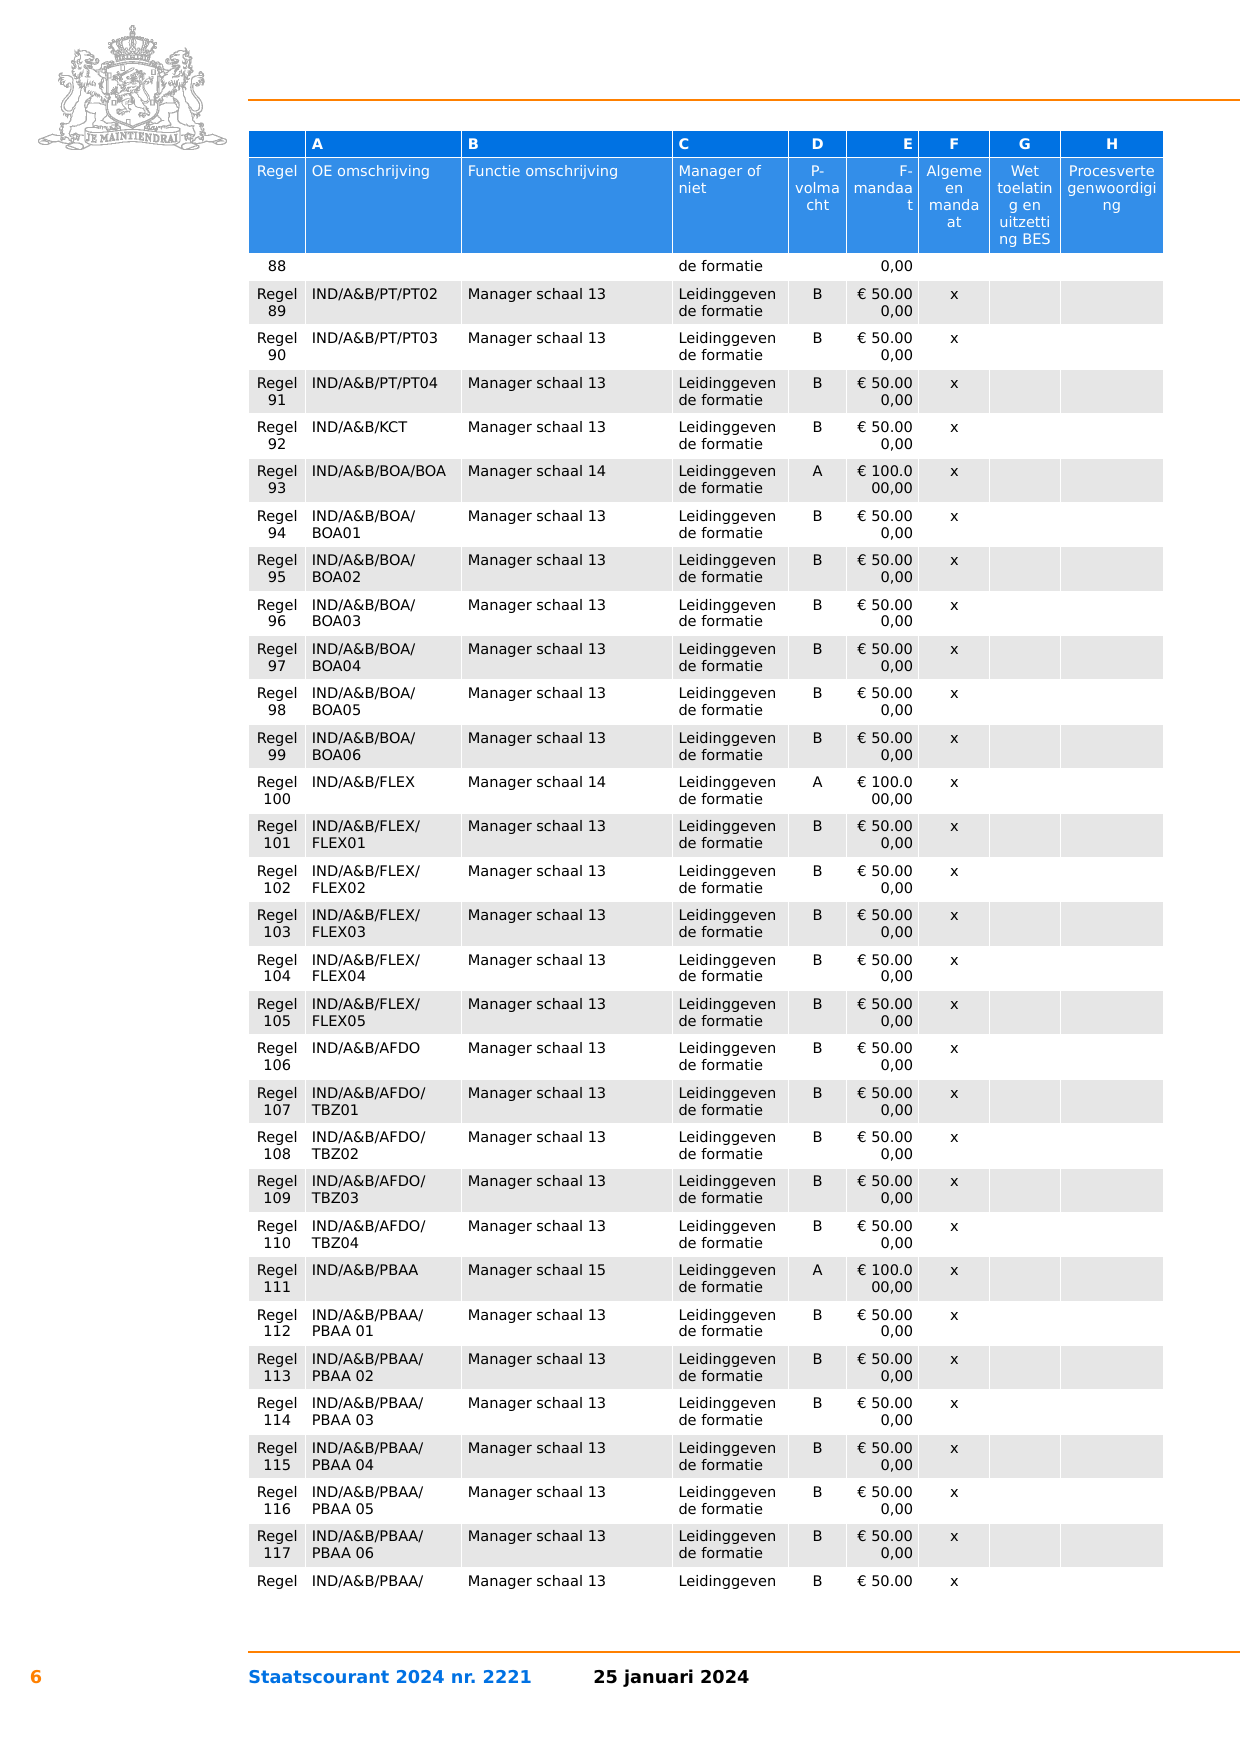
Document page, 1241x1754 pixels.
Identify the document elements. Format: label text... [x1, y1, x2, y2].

table_cell IND/A&B/PBAA [306, 1257, 461, 1301]
table_cell B [789, 1080, 846, 1123]
table_cell [789, 254, 846, 280]
table_cell [462, 254, 672, 280]
table_cell [1061, 459, 1163, 502]
table_cell Regel 106 [249, 1035, 305, 1079]
table_cell [1061, 1390, 1163, 1434]
table_cell Manager schaal 13 [462, 1213, 672, 1256]
table_cell [990, 1435, 1060, 1478]
table_cell Regel 98 [249, 680, 305, 724]
table_cell [1061, 1302, 1163, 1345]
table_cell Manager schaal 13 [462, 902, 672, 946]
table_cell [1061, 1169, 1163, 1212]
table_cell Regel 109 [249, 1169, 305, 1212]
table_cell x [919, 370, 989, 413]
table_cell [990, 325, 1060, 369]
table_cell Leidinggevende formatie [673, 1390, 788, 1434]
table_cell x [919, 1302, 989, 1345]
table_cell [990, 370, 1060, 413]
table_cell Leidinggeven [673, 1568, 788, 1594]
table_cell Regel 107 [249, 1080, 305, 1123]
table_cell Regel [249, 158, 305, 253]
table_cell Leidinggevende formatie [673, 370, 788, 413]
table_cell [1061, 281, 1163, 324]
table_cell x [919, 769, 989, 812]
table_cell B [789, 1435, 846, 1478]
table_cell [1061, 1257, 1163, 1301]
table_cell Functie omschrijving [462, 158, 672, 253]
table_cell B [789, 1124, 846, 1167]
table_cell € 50.000,00 [847, 547, 918, 591]
table_cell [1061, 1479, 1163, 1522]
table_cell [1061, 858, 1163, 901]
table_cell Regel 112 [249, 1302, 305, 1345]
table_cell IND/A&B/FLEX [306, 769, 461, 812]
table_cell Regel 111 [249, 1257, 305, 1301]
table_cell Manager schaal 13 [462, 1479, 672, 1522]
table_cell € 50.000,00 [847, 814, 918, 857]
table_cell B [789, 1479, 846, 1522]
table_cell Leidinggevende formatie [673, 281, 788, 324]
table_cell B [789, 680, 846, 724]
table_cell [1061, 1035, 1163, 1079]
table_cell [990, 1390, 1060, 1434]
table_cell B [789, 370, 846, 413]
table_cell Regel 108 [249, 1124, 305, 1167]
table_cell A [789, 459, 846, 502]
table_cell x [919, 1568, 989, 1594]
table_cell € 50.00 [847, 1568, 918, 1594]
table_cell Leidinggevende formatie [673, 1524, 788, 1567]
table_cell IND/A&B/PBAA/PBAA 04 [306, 1435, 461, 1478]
table_cell x [919, 1390, 989, 1434]
table_cell Leidinggevende formatie [673, 947, 788, 990]
table_cell IND/A&B/BOA/BOA04 [306, 636, 461, 679]
table_cell Manager schaal 13 [462, 814, 672, 857]
table_cell [990, 725, 1060, 768]
table_cell Leidinggevende formatie [673, 858, 788, 901]
table_cell Manager schaal 13 [462, 991, 672, 1034]
table_cell x [919, 636, 989, 679]
table_cell [990, 1080, 1060, 1123]
table_cell Manager schaal 13 [462, 725, 672, 768]
table_cell x [919, 725, 989, 768]
table_cell B [789, 503, 846, 546]
table_cell [990, 680, 1060, 724]
table_cell Leidinggevende formatie [673, 636, 788, 679]
table_cell [990, 769, 1060, 812]
table_cell [1061, 370, 1163, 413]
table_cell B [789, 1169, 846, 1212]
table_cell x [919, 1479, 989, 1522]
table_cell OE omschrijving [306, 158, 461, 253]
table_cell x [919, 1213, 989, 1256]
table_cell [919, 254, 989, 280]
table_cell € 50.000,00 [847, 1435, 918, 1478]
table_cell Regel 89 [249, 281, 305, 324]
table_cell IND/A&B/FLEX/FLEX03 [306, 902, 461, 946]
table_cell [990, 1257, 1060, 1301]
table_cell [1061, 1435, 1163, 1478]
table_cell € 50.000,00 [847, 370, 918, 413]
table_cell Regel 91 [249, 370, 305, 413]
table_cell Regel 102 [249, 858, 305, 901]
table_cell x [919, 902, 989, 946]
table_cell [990, 592, 1060, 635]
table_cell [990, 1124, 1060, 1167]
table_cell IND/A&B/PT/PT02 [306, 281, 461, 324]
table_cell Leidinggevende formatie [673, 1435, 788, 1478]
table_cell Manager schaal 13 [462, 947, 672, 990]
table_cell B [789, 1346, 846, 1389]
table_cell Leidinggevende formatie [673, 1080, 788, 1123]
table_cell [1061, 636, 1163, 679]
table_cell Regel 110 [249, 1213, 305, 1256]
table_cell Regel 104 [249, 947, 305, 990]
table_cell [990, 1302, 1060, 1345]
table_cell Leidinggevende formatie [673, 1302, 788, 1345]
table_cell B [789, 325, 846, 369]
table_cell Manager schaal 13 [462, 547, 672, 591]
table_cell Regel 94 [249, 503, 305, 546]
table_cell x [919, 680, 989, 724]
table_cell [990, 636, 1060, 679]
table_cell € 50.000,00 [847, 636, 918, 679]
table_cell IND/A&B/AFDO/TBZ04 [306, 1213, 461, 1256]
table_cell 0,00 [847, 254, 918, 280]
table_cell Wet toelating en uitzetting BES [990, 158, 1060, 253]
table_cell € 50.000,00 [847, 1524, 918, 1567]
table_cell B [789, 1035, 846, 1079]
table_cell € 50.000,00 [847, 1080, 918, 1123]
table_cell B [789, 1302, 846, 1345]
table_cell Leidinggevende formatie [673, 414, 788, 457]
table_cell Regel 92 [249, 414, 305, 457]
table_cell x [919, 592, 989, 635]
table_cell € 50.000,00 [847, 1390, 918, 1434]
table_cell x [919, 1169, 989, 1212]
table_cell B [789, 547, 846, 591]
table_cell [990, 1568, 1060, 1594]
table_cell Algemeen mandaat [919, 158, 989, 253]
table_cell IND/A&B/BOA/BOA03 [306, 592, 461, 635]
table_cell [1061, 547, 1163, 591]
table_cell [1061, 680, 1163, 724]
table_cell x [919, 947, 989, 990]
table_cell Leidinggevende formatie [673, 902, 788, 946]
table_header E [847, 131, 918, 157]
table_cell Manager schaal 14 [462, 769, 672, 812]
table_cell Leidinggevende formatie [673, 1346, 788, 1389]
table_cell Regel 117 [249, 1524, 305, 1567]
table_cell € 50.000,00 [847, 947, 918, 990]
table_cell [1061, 902, 1163, 946]
table_cell IND/A&B/FLEX/FLEX01 [306, 814, 461, 857]
table_cell € 50.000,00 [847, 325, 918, 369]
table_cell x [919, 459, 989, 502]
table_cell [1061, 592, 1163, 635]
table_cell [990, 547, 1060, 591]
table_cell [990, 414, 1060, 457]
table_cell [1061, 814, 1163, 857]
table_cell € 50.000,00 [847, 1346, 918, 1389]
table_cell Leidinggevende formatie [673, 459, 788, 502]
table_cell [990, 1213, 1060, 1256]
table_cell Leidinggevende formatie [673, 769, 788, 812]
table_cell Manager schaal 13 [462, 1080, 672, 1123]
table_cell B [789, 991, 846, 1034]
table_cell x [919, 1346, 989, 1389]
table_cell Manager schaal 13 [462, 1390, 672, 1434]
table_cell x [919, 281, 989, 324]
table_cell IND/A&B/FLEX/FLEX02 [306, 858, 461, 901]
table_cell € 50.000,00 [847, 1479, 918, 1522]
table_cell Manager schaal 13 [462, 636, 672, 679]
table_cell Leidinggevende formatie [673, 991, 788, 1034]
table_cell Manager schaal 13 [462, 1435, 672, 1478]
table_cell [1061, 1524, 1163, 1567]
table_cell [990, 814, 1060, 857]
table_cell [1061, 991, 1163, 1034]
table_cell [1061, 1124, 1163, 1167]
table_cell Manager schaal 13 [462, 1302, 672, 1345]
table_cell Manager schaal 13 [462, 281, 672, 324]
table_cell Leidinggevende formatie [673, 325, 788, 369]
table_cell [990, 1169, 1060, 1212]
table_header A [306, 131, 461, 157]
table_cell [990, 1035, 1060, 1079]
table_cell [1061, 325, 1163, 369]
table_cell Manager schaal 13 [462, 1568, 672, 1594]
table_cell Regel 100 [249, 769, 305, 812]
table_cell [1061, 947, 1163, 990]
table_cell € 50.000,00 [847, 858, 918, 901]
table_cell B [789, 414, 846, 457]
table_cell [1061, 503, 1163, 546]
table_cell B [789, 281, 846, 324]
table_cell Regel 95 [249, 547, 305, 591]
table_cell Regel 93 [249, 459, 305, 502]
table_cell [1061, 254, 1163, 280]
table_cell [990, 503, 1060, 546]
table_cell € 50.000,00 [847, 592, 918, 635]
table_cell Regel 97 [249, 636, 305, 679]
table_cell B [789, 1390, 846, 1434]
table_cell Regel 115 [249, 1435, 305, 1478]
table_cell [990, 1524, 1060, 1567]
table_cell € 50.000,00 [847, 281, 918, 324]
table_cell Manager schaal 13 [462, 1035, 672, 1079]
table_cell x [919, 503, 989, 546]
table_cell Regel 113 [249, 1346, 305, 1389]
table_cell IND/A&B/AFDO/TBZ02 [306, 1124, 461, 1167]
table_cell IND/A&B/FLEX/FLEX05 [306, 991, 461, 1034]
table_cell Manager schaal 13 [462, 1169, 672, 1212]
table_cell B [789, 725, 846, 768]
table_cell Leidinggevende formatie [673, 1257, 788, 1301]
table_cell Regel 101 [249, 814, 305, 857]
table_cell [990, 459, 1060, 502]
table_cell Regel 103 [249, 902, 305, 946]
table_cell IND/A&B/BOA/BOA05 [306, 680, 461, 724]
table_cell € 50.000,00 [847, 1169, 918, 1212]
table_cell x [919, 1257, 989, 1301]
table_cell € 50.000,00 [847, 414, 918, 457]
table_cell B [789, 858, 846, 901]
table_cell IND/A&B/AFDO/TBZ03 [306, 1169, 461, 1212]
table_cell [1061, 1080, 1163, 1123]
table_cell x [919, 814, 989, 857]
table_cell B [789, 592, 846, 635]
table_header C [673, 131, 788, 157]
table_cell Manager schaal 13 [462, 325, 672, 369]
table_cell [990, 858, 1060, 901]
table_cell Leidinggevende formatie [673, 680, 788, 724]
table_cell x [919, 1080, 989, 1123]
table_cell Manager schaal 13 [462, 503, 672, 546]
table_cell B [789, 636, 846, 679]
table_cell 88 [249, 254, 305, 280]
table_cell IND/A&B/PBAA/PBAA 03 [306, 1390, 461, 1434]
table_cell € 50.000,00 [847, 680, 918, 724]
table_cell [1061, 769, 1163, 812]
table_cell Leidinggevende formatie [673, 1035, 788, 1079]
table_cell [990, 902, 1060, 946]
table_cell B [789, 902, 846, 946]
table_cell IND/A&B/PT/PT04 [306, 370, 461, 413]
table_cell x [919, 414, 989, 457]
table_cell Manager schaal 13 [462, 1524, 672, 1567]
table_cell IND/A&B/BOA/BOA01 [306, 503, 461, 546]
table_header H [1061, 131, 1163, 157]
table_cell Procesvertegenwoordiging [1061, 158, 1163, 253]
table_cell Regel 105 [249, 991, 305, 1034]
table_cell [1061, 725, 1163, 768]
table_header B [462, 131, 672, 157]
table_cell Leidinggevende formatie [673, 1479, 788, 1522]
table_cell [1061, 414, 1163, 457]
table_cell x [919, 1435, 989, 1478]
table_cell x [919, 325, 989, 369]
table_cell de formatie [673, 254, 788, 280]
table_cell A [789, 769, 846, 812]
table_cell € 100.000,00 [847, 769, 918, 812]
table_cell € 100.000,00 [847, 459, 918, 502]
picture [38, 25, 227, 150]
table_cell P-volmacht [789, 158, 846, 253]
table_cell IND/A&B/AFDO/TBZ01 [306, 1080, 461, 1123]
table_cell [306, 254, 461, 280]
table_header [249, 131, 305, 157]
table_cell IND/A&B/PBAA/PBAA 05 [306, 1479, 461, 1522]
table_cell [1061, 1213, 1163, 1256]
table_cell Leidinggevende formatie [673, 1124, 788, 1167]
table_cell € 50.000,00 [847, 503, 918, 546]
table_cell IND/A&B/BOA/BOA06 [306, 725, 461, 768]
table_cell Manager schaal 13 [462, 858, 672, 901]
table_cell € 50.000,00 [847, 902, 918, 946]
table_cell Leidinggevende formatie [673, 1213, 788, 1256]
table_cell Regel 116 [249, 1479, 305, 1522]
table_cell [1061, 1346, 1163, 1389]
table_cell Manager schaal 14 [462, 459, 672, 502]
table_cell IND/A&B/PT/PT03 [306, 325, 461, 369]
table_cell x [919, 991, 989, 1034]
table_cell € 50.000,00 [847, 1124, 918, 1167]
table_cell Regel [249, 1568, 305, 1594]
table_cell x [919, 1524, 989, 1567]
table_cell Regel 99 [249, 725, 305, 768]
table_cell € 50.000,00 [847, 725, 918, 768]
table_cell Leidinggevende formatie [673, 725, 788, 768]
table_cell IND/A&B/PBAA/PBAA 06 [306, 1524, 461, 1567]
table_cell IND/A&B/BOA/BOA [306, 459, 461, 502]
table_cell [990, 991, 1060, 1034]
table_cell IND/A&B/PBAA/PBAA 02 [306, 1346, 461, 1389]
table_cell Regel 96 [249, 592, 305, 635]
table_cell x [919, 1124, 989, 1167]
table_cell Manager of niet [673, 158, 788, 253]
table_cell [990, 1479, 1060, 1522]
table_cell x [919, 547, 989, 591]
table_cell B [789, 1524, 846, 1567]
table_cell [1061, 1568, 1163, 1594]
table_cell Regel 90 [249, 325, 305, 369]
table_cell € 50.000,00 [847, 991, 918, 1034]
table_cell Manager schaal 13 [462, 1346, 672, 1389]
table_cell Leidinggevende formatie [673, 1169, 788, 1212]
table_cell x [919, 1035, 989, 1079]
table_cell x [919, 858, 989, 901]
table_cell Manager schaal 13 [462, 370, 672, 413]
table_cell IND/A&B/KCT [306, 414, 461, 457]
table_cell IND/A&B/FLEX/FLEX04 [306, 947, 461, 990]
table_header D [789, 131, 846, 157]
table_cell Manager schaal 15 [462, 1257, 672, 1301]
table_cell Leidinggevende formatie [673, 814, 788, 857]
table_cell € 50.000,00 [847, 1035, 918, 1079]
table_cell Manager schaal 13 [462, 414, 672, 457]
table_cell Leidinggevende formatie [673, 592, 788, 635]
table_cell Manager schaal 13 [462, 592, 672, 635]
table_cell Regel 114 [249, 1390, 305, 1434]
table_header F [919, 131, 989, 157]
table_cell € 50.000,00 [847, 1213, 918, 1256]
table_cell [990, 254, 1060, 280]
table_cell IND/A&B/PBAA/ [306, 1568, 461, 1594]
table_cell B [789, 1213, 846, 1256]
table_cell Manager schaal 13 [462, 680, 672, 724]
table_cell [990, 1346, 1060, 1389]
table_cell B [789, 947, 846, 990]
table_cell IND/A&B/PBAA/PBAA 01 [306, 1302, 461, 1345]
table_cell € 50.000,00 [847, 1302, 918, 1345]
table_cell B [789, 814, 846, 857]
table_header G [990, 131, 1060, 157]
table_cell B [789, 1568, 846, 1594]
table_cell A [789, 1257, 846, 1301]
table_cell Leidinggevende formatie [673, 547, 788, 591]
table_cell IND/A&B/AFDO [306, 1035, 461, 1079]
table_cell Leidinggevende formatie [673, 503, 788, 546]
table_cell [990, 281, 1060, 324]
table_cell [990, 947, 1060, 990]
table_cell IND/A&B/BOA/BOA02 [306, 547, 461, 591]
table_cell € 100.000,00 [847, 1257, 918, 1301]
table_cell F-mandaat [847, 158, 918, 253]
table_cell Manager schaal 13 [462, 1124, 672, 1167]
